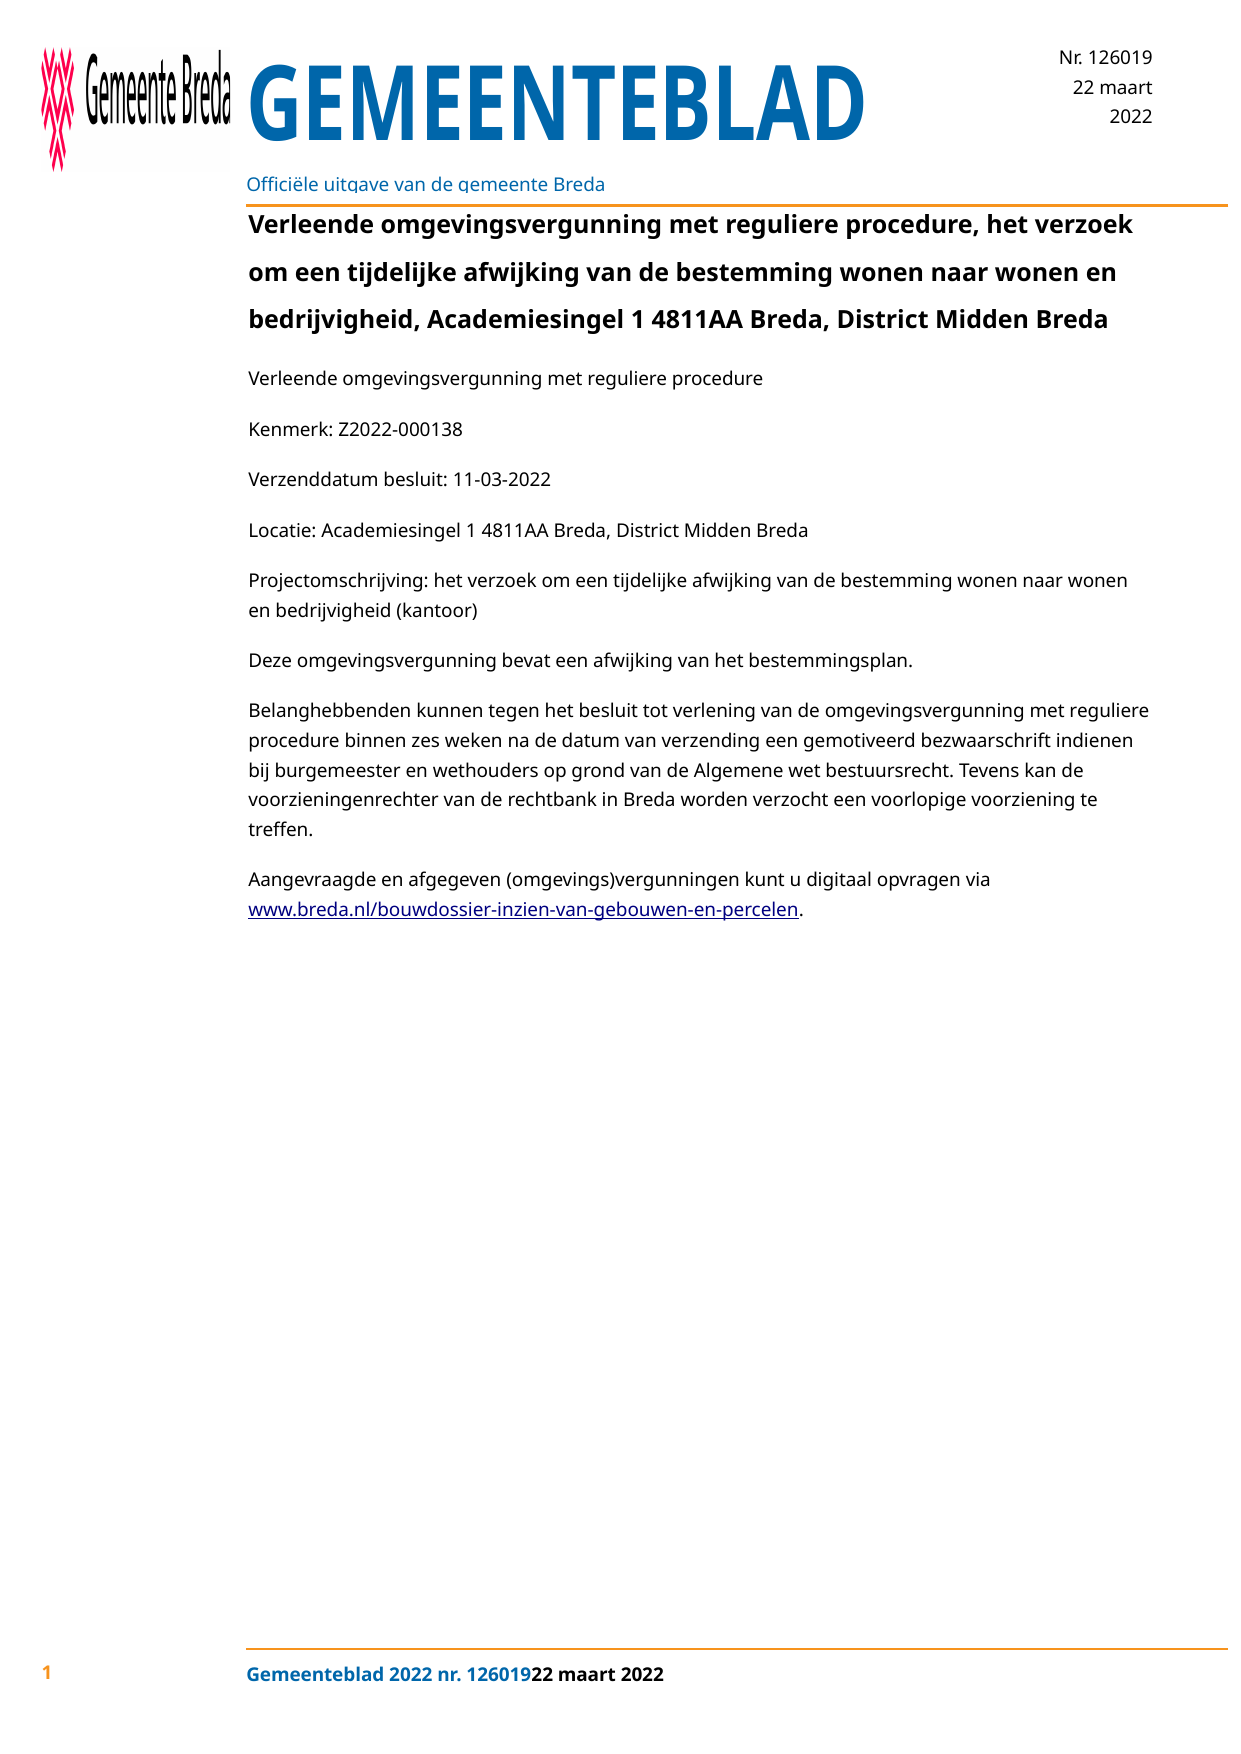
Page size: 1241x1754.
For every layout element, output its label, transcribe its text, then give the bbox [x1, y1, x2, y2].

text Aangevraagde en afgegeven (omgevings)vergunningen kunt u digitaal opvragen via www.breda.nl/bouwdossier-inzien-van-gebouwen-en-percelen. [248, 866, 1152, 922]
text Verleende omgevingsvergunning met reguliere procedure, het verzoek om een tijdelijke afwijking van de bestemming wonen naar wonen en bedrijvigheid, Academiesingel 1 4811AA Breda, District Midden Breda [248, 207, 1152, 336]
text Deze omgevingsvergunning bevat een afwijking van het bestemmingsplan. [248, 647, 1152, 673]
text Verzenddatum besluit: 11-03-2022 [248, 466, 1152, 492]
text Verleende omgevingsvergunning met reguliere procedure [248, 366, 1152, 391]
text Belanghebbenden kunnen tegen het besluit tot verlening van de omgevingsvergunning met reguliere procedure binnen zes weken na de datum van verzending een gemotiveerd bezwaarschrift indienen bij burgemeester en wethouders op grond van de Algemene wet bestuursrecht. Tevens kan de voorzieningenrechter van de rechtbank in Breda worden verzocht een voorlopige voorziening te treffen. [248, 698, 1152, 842]
text Projectomschrijving: het verzoek om een tijdelijke afwijking van de bestemming wonen naar wonen en bedrijvigheid (kantoor) [248, 567, 1152, 622]
picture [41, 47, 231, 172]
text Kenmerk: Z2022-000138 [248, 416, 1152, 442]
text Locatie: Academiesingel 1 4811AA Breda, District Midden Breda [248, 517, 1152, 542]
